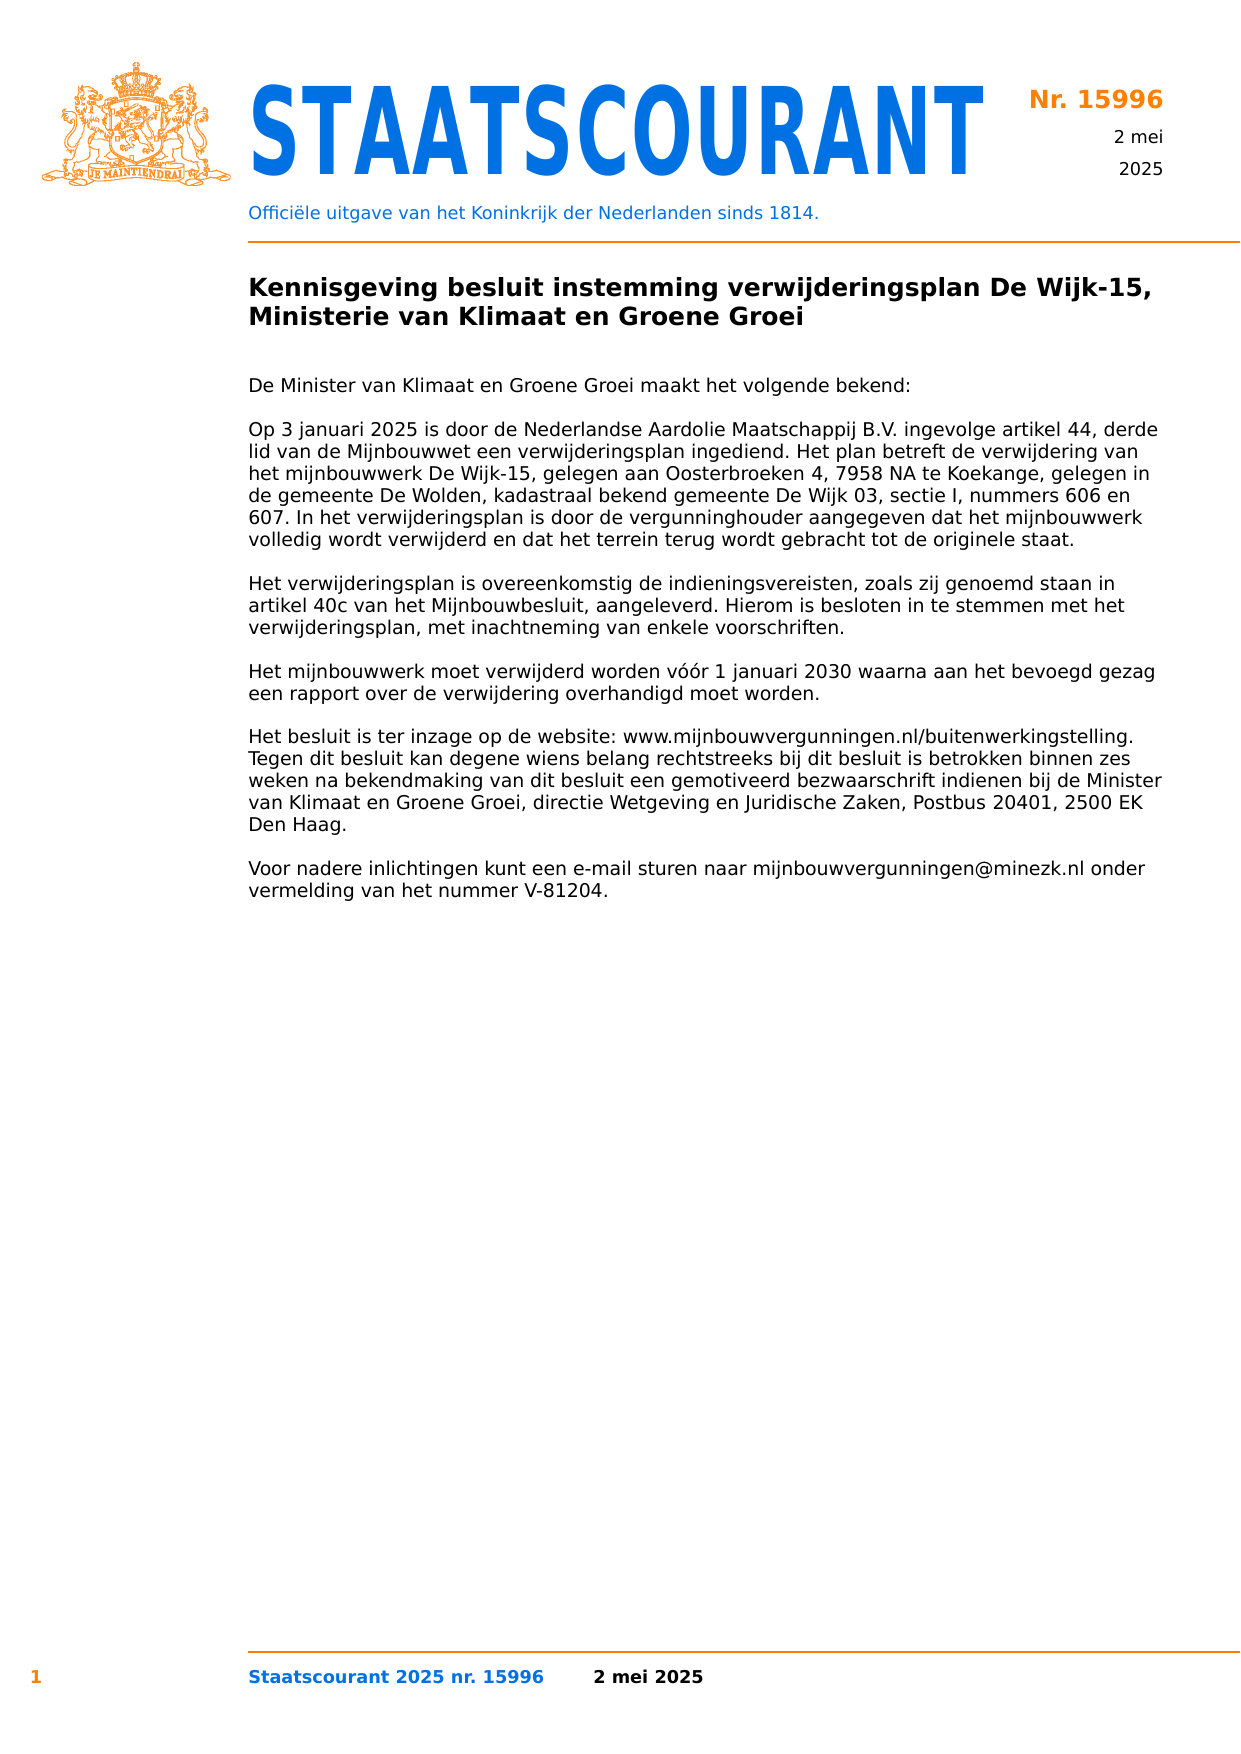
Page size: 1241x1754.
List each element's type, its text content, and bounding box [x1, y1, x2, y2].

table_cell 2025 [998, 153, 1240, 203]
subtitle Kennisgeving besluit instemming verwijderingsplan De Wijk-15, Ministerie van Klimaat en Groene Groei [248, 273, 1163, 331]
picture [41, 62, 231, 186]
table_header [25, 62, 248, 241]
text Het verwijderingsplan is overeenkomstig de indieningsvereisten, zoals zij genoemd staan in artikel 40c van het Mijnbouwbesluit, aangeleverd. Hierom is besloten in te stemmen met het verwijderingsplan, met inachtneming van enkele voorschriften. [248, 573, 1163, 639]
text De Minister van Klimaat en Groene Groei maakt het volgende bekend: [248, 375, 1163, 397]
text Voor nadere inlichtingen kunt een e-mail sturen naar mijnbouwvergunningen@minezk.nl onder vermelding van het nummer V-81204. [248, 858, 1163, 902]
table_cell Officiële uitgave van het Koninkrijk der Nederlanden sinds 1814. [248, 203, 1240, 241]
text Op 3 januari 2025 is door de Nederlandse Aardolie Maatschappij B.V. ingevolge artikel 44, derde lid van de Mijnbouwwet een verwijderingsplan ingediend. Het plan betreft de verwijdering van het mijnbouwwerk De Wijk-15, gelegen aan Oosterbroeken 4, 7958 NA te Koekange, gelegen in de gemeente De Wolden, kadastraal bekend gemeente De Wijk 03, sectie I, nummers 606 en 607. In het verwijderingsplan is door de vergunninghouder aangegeven dat het mijnbouwwerk volledig wordt verwijderd en dat het terrein terug wordt gebracht tot de originele staat. [248, 419, 1163, 551]
table_cell 2 mei [998, 121, 1240, 153]
text Het mijnbouwwerk moet verwijderd worden vóór 1 januari 2030 waarna aan het bevoegd gezag een rapport over de verwijdering overhandigd moet worden. [248, 661, 1163, 704]
table_header Nr. 15996 [998, 62, 1240, 121]
table_header STAATSCOURANT [248, 62, 998, 203]
text Het besluit is ter inzage op de website: www.mijnbouwvergunningen.nl/buitenwerkingstelling. Tegen dit besluit kan degene wiens belang rechtstreeks bij dit besluit is betrokken binnen zes weken na bekendmaking van dit besluit een gemotiveerd bezwaarschrift indienen bij de Minister van Klimaat en Groene Groei, directie Wetgeving en Juridische Zaken, Postbus 20401, 2500 EK Den Haag. [248, 726, 1163, 836]
